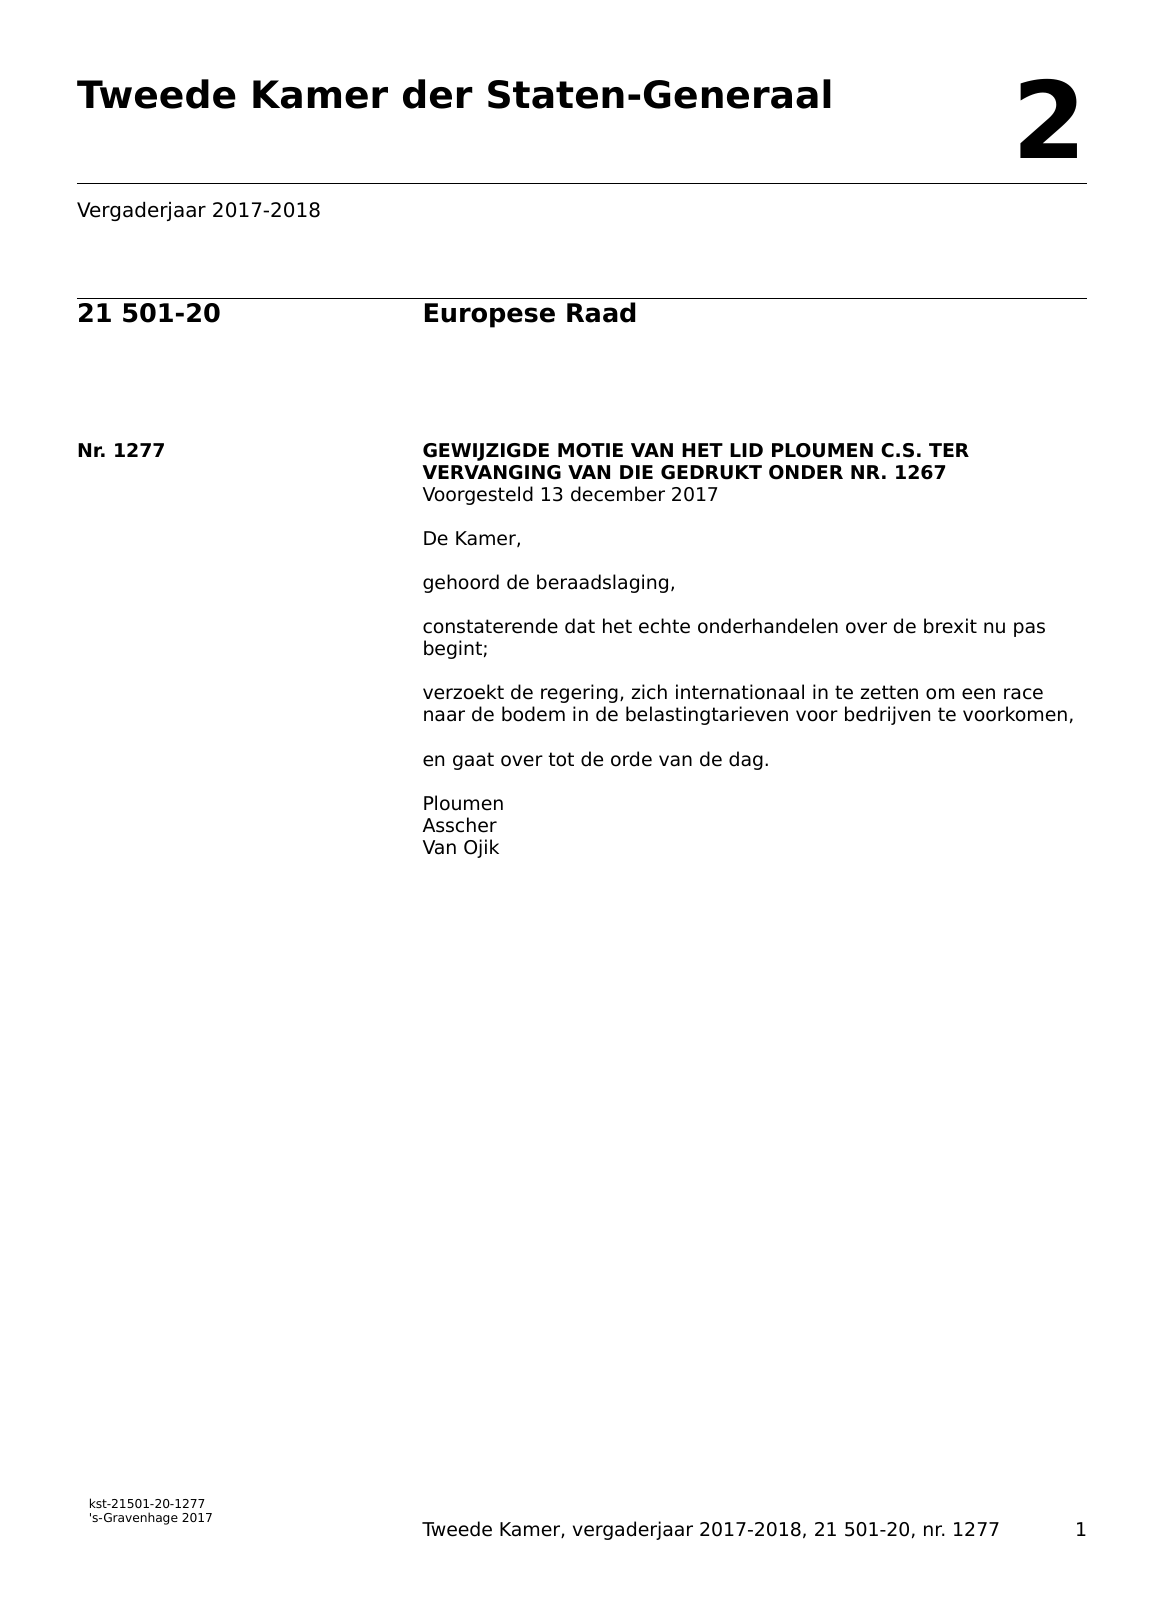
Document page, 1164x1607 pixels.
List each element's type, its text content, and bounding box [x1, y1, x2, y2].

text 's-Gravenhage 2017 [88, 1511, 323, 1525]
subtitle Nr. 1277 GEWIJZIGDE MOTIE VAN HET LID PLOUMEN C.S. TER VERVANGING VAN DIE GEDRUKT ONDER NR. 1267 [77, 440, 1087, 484]
table_header 2 [886, 59, 1087, 183]
text verzoekt de regering, zich internationaal in te zetten om een race naar de bodem in de belastingtarieven voor bedrijven te voorkomen, [422, 682, 1087, 726]
table_cell Vergaderjaar 2017-2018 [77, 184, 1087, 298]
text constaterende dat het echte onderhandelen over de brexit nu pas begint; [422, 616, 1087, 660]
table_header Tweede Kamer der Staten-Generaal [77, 59, 886, 183]
subtitle 21 501-20 Europese Raad [77, 299, 1087, 329]
text Ploumen [422, 793, 1087, 814]
text Voorgesteld 13 december 2017 [422, 484, 1087, 506]
text gehoord de beraadslaging, [422, 572, 1087, 594]
text Van Ojik [422, 837, 1087, 858]
text kst-21501-20-1277 [88, 1497, 323, 1511]
text De Kamer, [422, 528, 1087, 550]
text Asscher [422, 814, 1087, 837]
text en gaat over tot de orde van de dag. [422, 748, 1087, 770]
